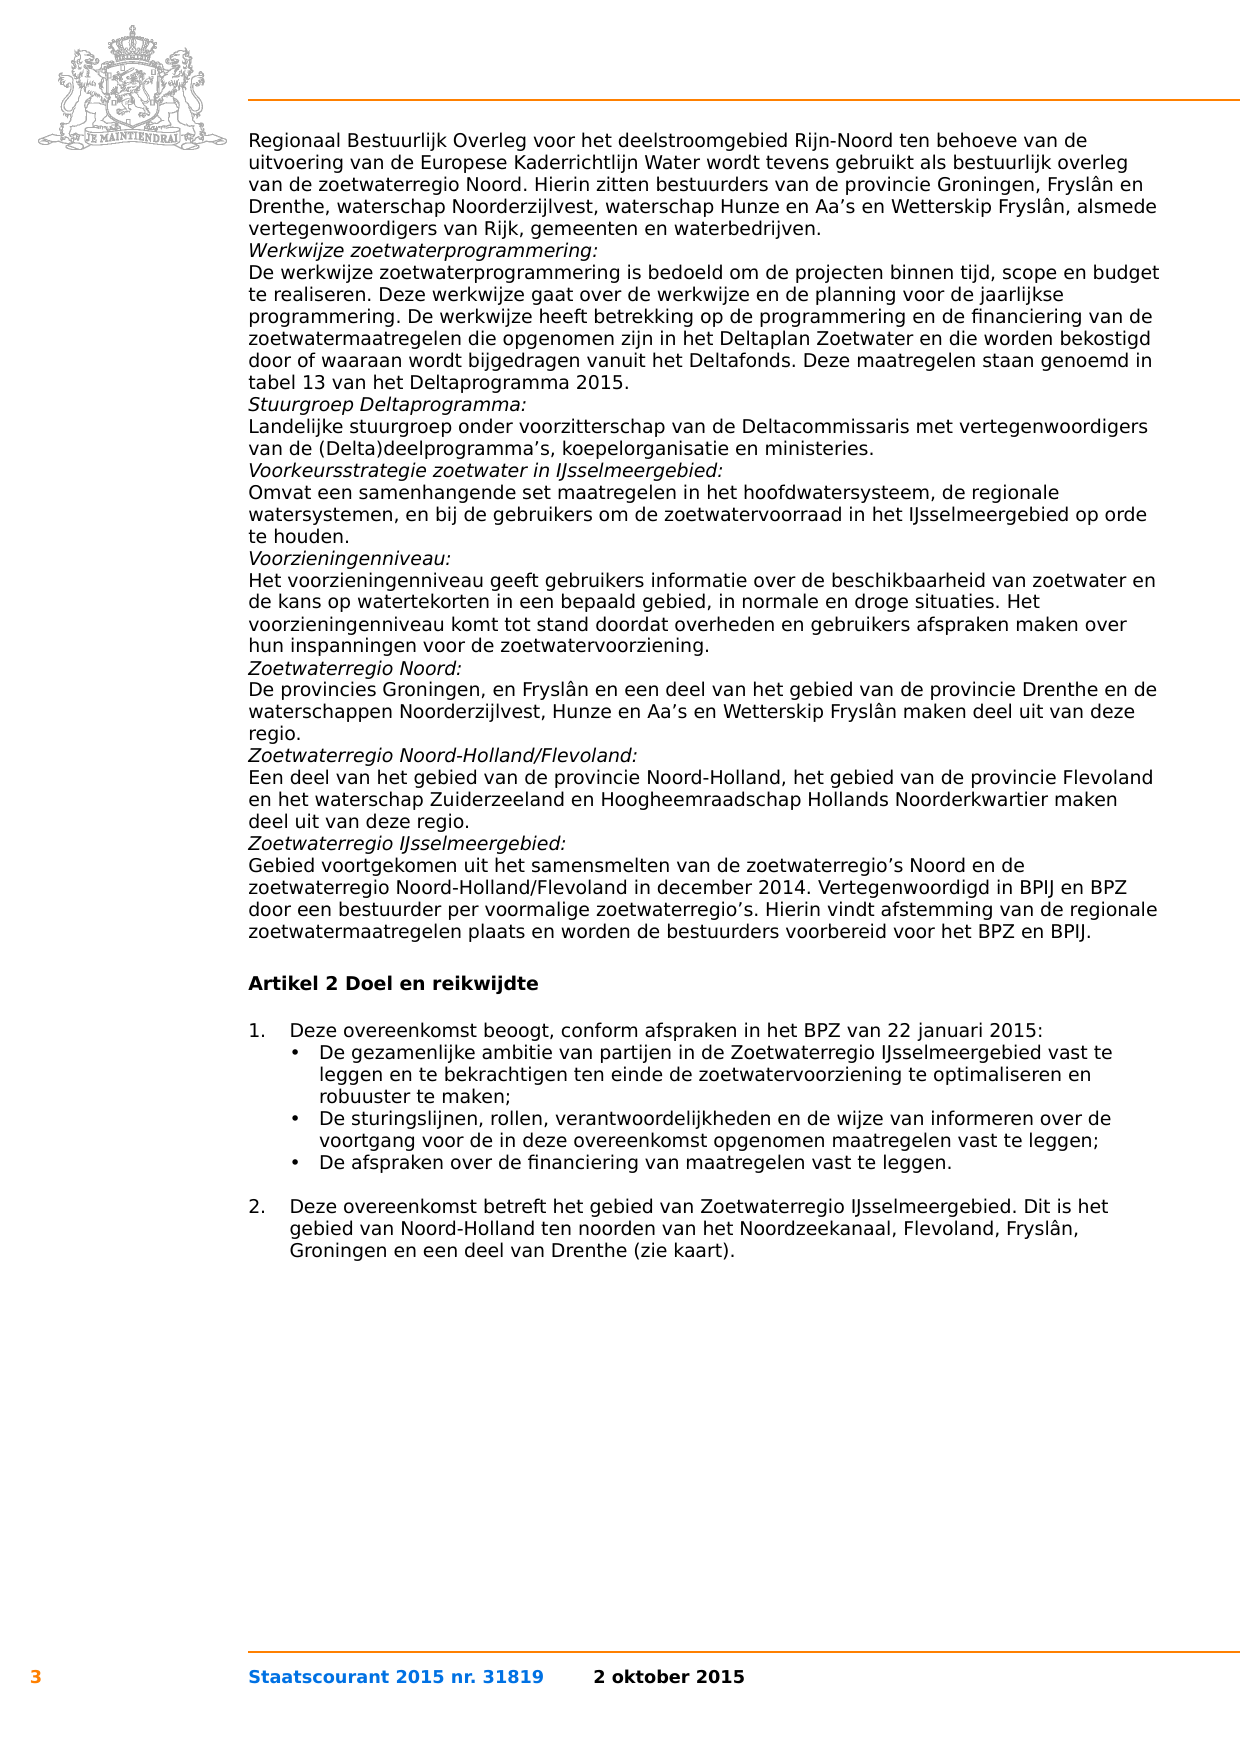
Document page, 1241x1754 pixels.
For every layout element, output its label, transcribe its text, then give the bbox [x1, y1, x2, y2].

text Stuurgroep Deltaprogramma: [248, 394, 1163, 416]
text Voorzieningenniveau: [248, 547, 1163, 569]
subtitle Artikel 2 Doel en reikwijdte [248, 973, 1163, 995]
text • De sturingslijnen, rollen, verantwoordelijkheden en de wijze van informeren over de voortgang voor de in deze overeenkomst opgenomen maatregelen vast te leggen; [289, 1108, 1163, 1152]
text Voorkeursstrategie zoetwater in IJsselmeergebied: [248, 459, 1163, 482]
text 2. Deze overeenkomst betreft het gebied van Zoetwaterregio IJsselmeergebied. Dit is het gebied van Noord-Holland ten noorden van het Noordzeekanaal, Flevoland, Fryslân, Groningen en een deel van Drenthe (zie kaart). [248, 1196, 1163, 1262]
text Werkwijze zoetwaterprogrammering: [248, 240, 1163, 262]
text Een deel van het gebied van de provincie Noord-Holland, het gebied van de provincie Flevoland en het waterschap Zuiderzeeland en Hoogheemraadschap Hollands Noorderkwartier maken deel uit van deze regio. [248, 767, 1163, 833]
text De werkwijze zoetwaterprogrammering is bedoeld om de projecten binnen tijd, scope en budget te realiseren. Deze werkwijze gaat over de werkwijze en de planning voor de jaarlijkse programmering. De werkwijze heeft betrekking op de programmering en de financiering van de zoetwatermaatregelen die opgenomen zijn in het Deltaplan Zoetwater en die worden bekostigd door of waaraan wordt bijgedragen vanuit het Deltafonds. Deze maatregelen staan genoemd in tabel 13 van het Deltaprogramma 2015. [248, 262, 1163, 394]
text 1. Deze overeenkomst beoogt, conform afspraken in het BPZ van 22 januari 2015: [248, 1020, 1163, 1042]
text • De gezamenlijke ambitie van partijen in de Zoetwaterregio IJsselmeergebied vast te leggen en te bekrachtigen ten einde de zoetwatervoorziening te optimaliseren en robuuster te maken; [289, 1042, 1163, 1108]
text Omvat een samenhangende set maatregelen in het hoofdwatersysteem, de regionale watersystemen, en bij de gebruikers om de zoetwatervoorraad in het IJsselmeergebied op orde te houden. [248, 482, 1163, 547]
text Zoetwaterregio Noord: [248, 657, 1163, 679]
text Het voorzieningenniveau geeft gebruikers informatie over de beschikbaarheid van zoetwater en de kans op watertekorten in een bepaald gebied, in normale en droge situaties. Het voorzieningenniveau komt tot stand doordat overheden en gebruikers afspraken maken over hun inspanningen voor de zoetwatervoorziening. [248, 569, 1163, 657]
text Gebied voortgekomen uit het samensmelten van de zoetwaterregio’s Noord en de zoetwaterregio Noord-Holland/Flevoland in december 2014. Vertegenwoordigd in BPIJ en BPZ door een bestuurder per voormalige zoetwaterregio’s. Hierin vindt afstemming van de regionale zoetwatermaatregelen plaats en worden de bestuurders voorbereid voor het BPZ en BPIJ. [248, 855, 1163, 943]
text Zoetwaterregio Noord-Holland/Flevoland: [248, 745, 1163, 767]
text Zoetwaterregio IJsselmeergebied: [248, 833, 1163, 855]
text • De afspraken over de financiering van maatregelen vast te leggen. [289, 1152, 1163, 1174]
text Landelijke stuurgroep onder voorzitterschap van de Deltacommissaris met vertegenwoordigers van de (Delta)deelprogramma’s, koepelorganisatie en ministeries. [248, 416, 1163, 459]
picture [38, 25, 227, 150]
text De provincies Groningen, en Fryslân en een deel van het gebied van de provincie Drenthe en de waterschappen Noorderzijlvest, Hunze en Aa’s en Wetterskip Fryslân maken deel uit van deze regio. [248, 679, 1163, 745]
text Regionaal Bestuurlijk Overleg voor het deelstroomgebied Rijn-Noord ten behoeve van de uitvoering van de Europese Kaderrichtlijn Water wordt tevens gebruikt als bestuurlijk overleg van de zoetwaterregio Noord. Hierin zitten bestuurders van de provincie Groningen, Fryslân en Drenthe, waterschap Noorderzijlvest, waterschap Hunze en Aa’s en Wetterskip Fryslân, alsmede vertegenwoordigers van Rijk, gemeenten en waterbedrijven. [248, 130, 1163, 240]
